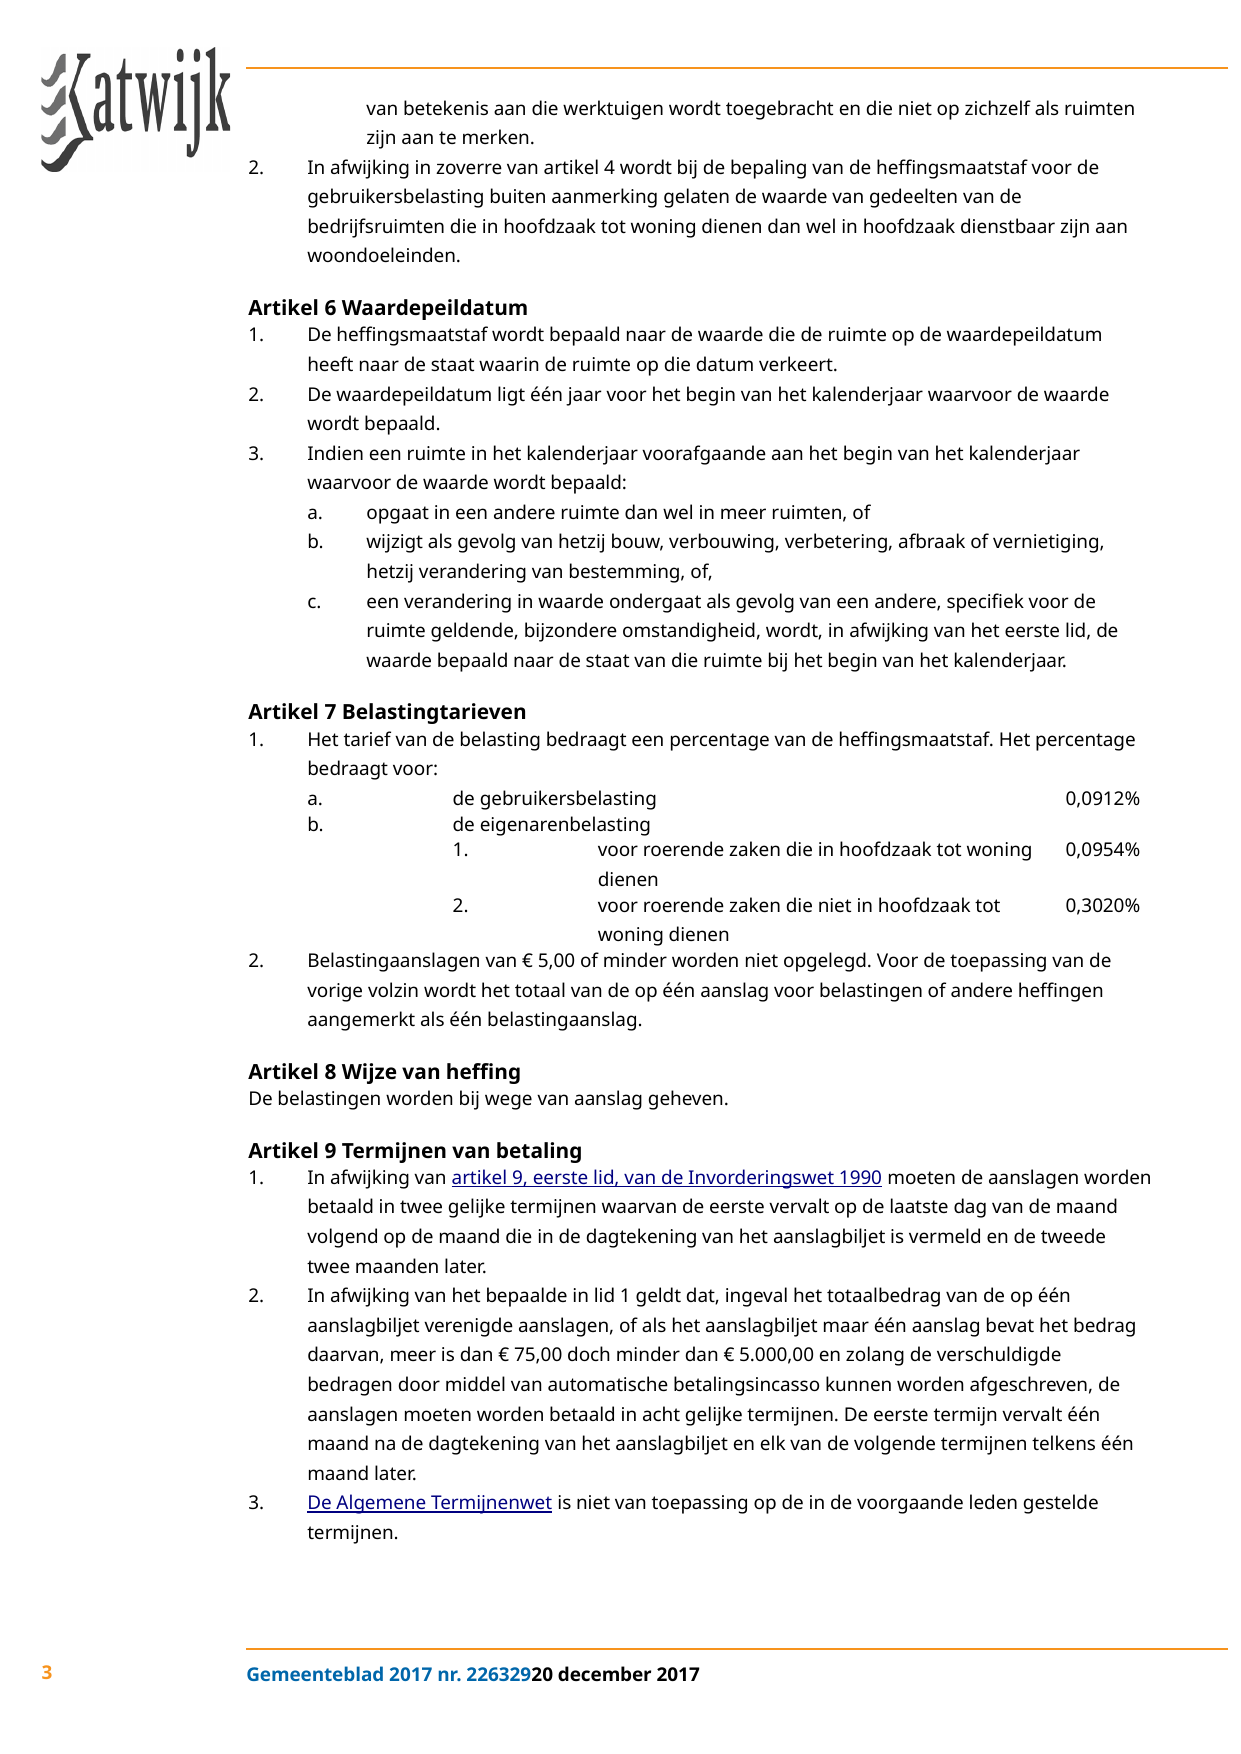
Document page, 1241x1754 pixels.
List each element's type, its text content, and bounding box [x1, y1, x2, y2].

text Artikel 6 Waardepeildatum [248, 293, 1152, 322]
table_cell 1. [453, 837, 598, 892]
list De waardepeildatum ligt één jaar voor het begin van het kalenderjaar waarvoor de waarde wordt bepaald. [248, 381, 1152, 436]
list De Algemene Termijnenwet is niet van toepassing op de in de voorgaande leden gestelde termijnen. [248, 1489, 1152, 1545]
list In afwijking van het bepaalde in lid 1 geldt dat, ingeval het totaalbedrag van de op één aanslagbiljet verenigde aanslagen, of als het aanslagbiljet maar één aanslag bevat het bedrag daarvan, meer is dan € 75,00 doch minder dan € 5.000,00 en zolang de verschuldigde bedragen door middel van automatische betalingsincasso kunnen worden afgeschreven, de aanslagen moeten worden betaald in acht gelijke termijnen. De eerste termijn vervalt één maand na de dagtekening van het aanslagbiljet en elk van de volgende termijnen telkens één maand later. [248, 1282, 1152, 1486]
table_cell voor roerende zaken die niet in hoofdzaak tot woning dienen [598, 892, 1065, 947]
text Artikel 9 Termijnen van betaling [248, 1136, 1152, 1164]
text De belastingen worden bij wege van aanslag geheven. [248, 1085, 1152, 1111]
list Het tarief van de belasting bedraagt een percentage van de heffingsmaatstaf. Het percentage bedraagt voor: [248, 726, 1152, 781]
table_cell [307, 892, 452, 947]
list opgaat in een andere ruimte dan wel in meer ruimten, of [307, 499, 1152, 525]
table_header 0,0912% [1065, 785, 1211, 811]
table_cell voor roerende zaken die in hoofdzaak tot woning dienen [598, 837, 1065, 892]
list een verandering in waarde ondergaat als gevolg van een andere, specifiek voor de ruimte geldende, bijzondere omstandigheid, wordt, in afwijking van het eerste lid, de waarde bepaald naar de staat van die ruimte bij het begin van het kalenderjaar. [307, 588, 1152, 673]
table_cell 2. [453, 892, 598, 947]
table_cell de eigenarenbelasting [453, 811, 1065, 837]
list Belastingaanslagen van € 5,00 of minder worden niet opgelegd. Voor de toepassing van de vorige volzin wordt het totaal van de op één aanslag voor belastingen of andere heffingen aangemerkt als één belastingaanslag. [248, 947, 1152, 1032]
table_cell 0,3020% [1065, 892, 1211, 947]
table_cell 0,0954% [1065, 837, 1211, 892]
list Indien een ruimte in het kalenderjaar voorafgaande aan het begin van het kalenderjaar waarvoor de waarde wordt bepaald: [248, 440, 1152, 495]
list In afwijking van artikel 9, eerste lid, van de Invorderingswet 1990 moeten de aanslagen worden betaald in twee gelijke termijnen waarvan de eerste vervalt op de laatste dag van de maand volgend op de maand die in de dagtekening van het aanslagbiljet is vermeld en de tweede twee maanden later. [248, 1164, 1152, 1279]
list wijzigt als gevolg van hetzij bouw, verbouwing, verbetering, afbraak of vernietiging, hetzij verandering van bestemming, of, [307, 529, 1152, 584]
text Artikel 8 Wijze van heffing [248, 1057, 1152, 1085]
table_header a. [307, 785, 452, 811]
table_cell [307, 837, 452, 892]
text Artikel 7 Belastingtarieven [248, 697, 1152, 726]
table_cell [1065, 811, 1211, 837]
list De heffingsmaatstaf wordt bepaald naar de waarde die de ruimte op de waardepeildatum heeft naar de staat waarin de ruimte op die datum verkeert. [248, 322, 1152, 377]
table_header de gebruikersbelasting [453, 785, 1065, 811]
list In afwijking in zoverre van artikel 4 wordt bij de bepaling van de heffingsmaatstaf voor de gebruikersbelasting buiten aanmerking gelaten de waarde van gedeelten van de bedrijfsruimten die in hoofdzaak tot woning dienen dan wel in hoofdzaak dienstbaar zijn aan woondoeleinden. [248, 154, 1152, 268]
picture [41, 47, 231, 172]
list van betekenis aan die werktuigen wordt toegebracht en die niet op zichzelf als ruimten zijn aan te merken. [307, 95, 1152, 150]
table_cell b. [307, 811, 452, 837]
